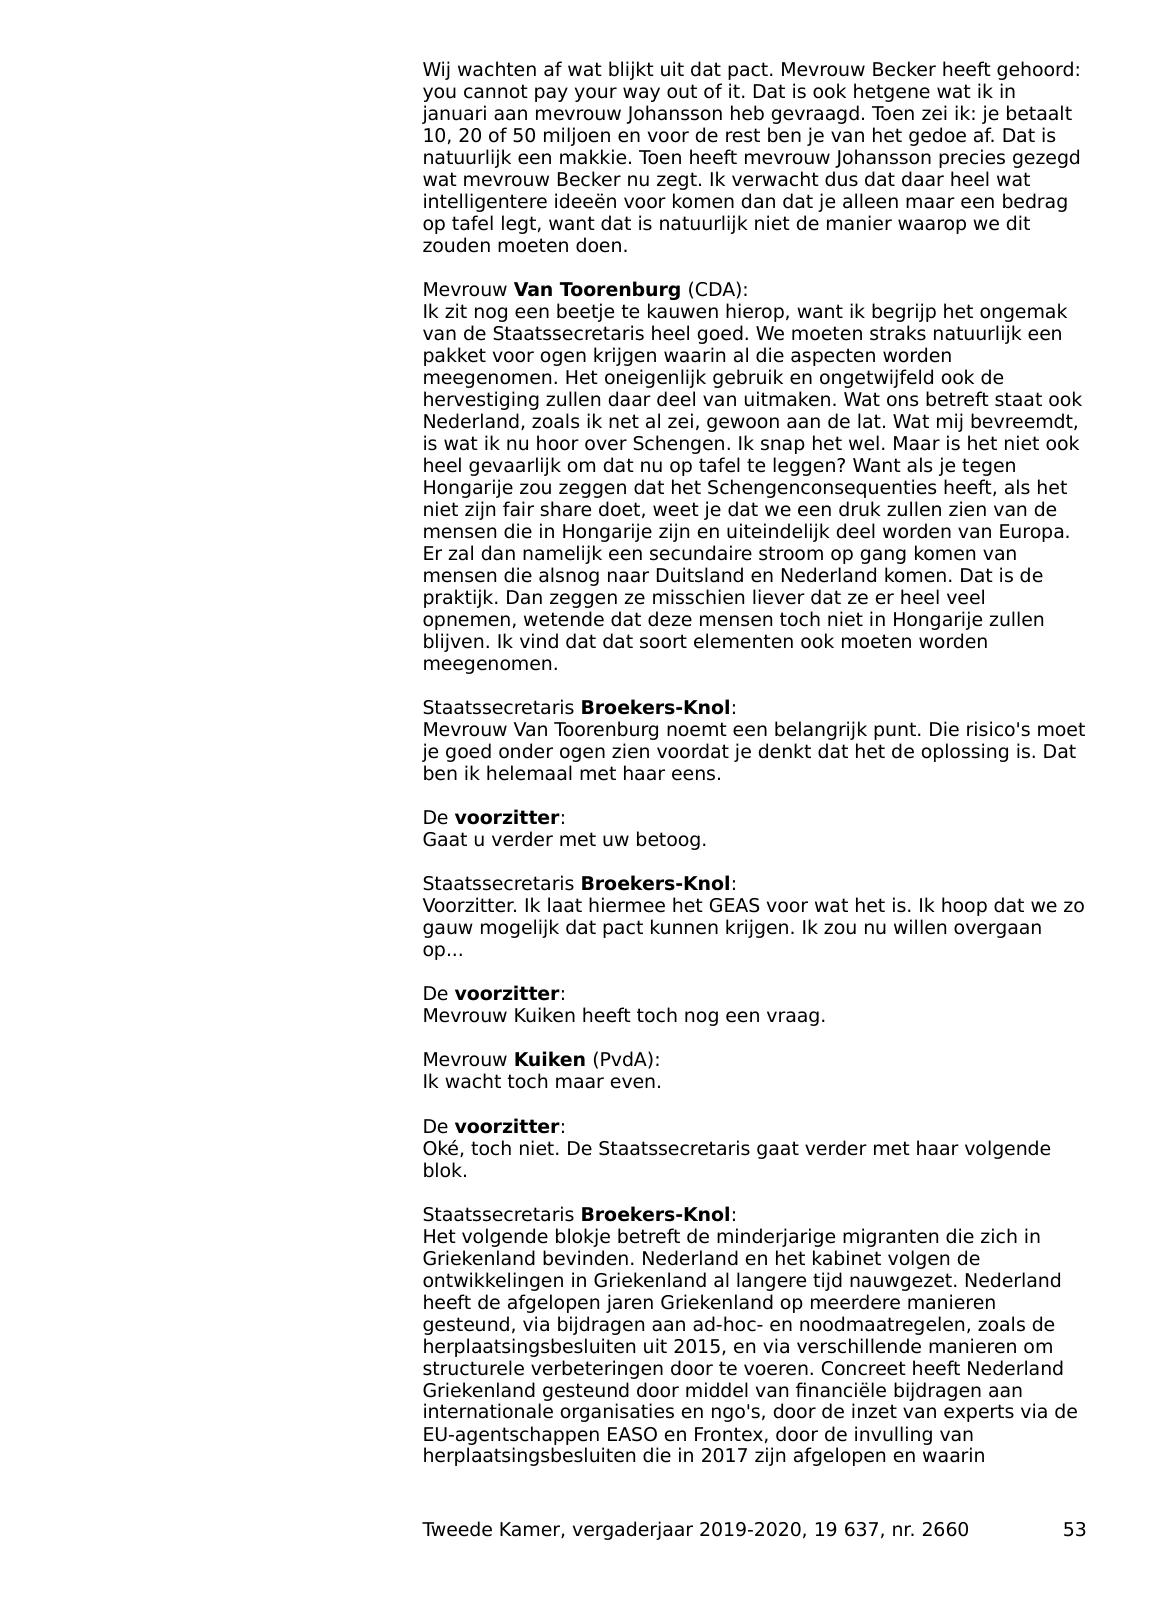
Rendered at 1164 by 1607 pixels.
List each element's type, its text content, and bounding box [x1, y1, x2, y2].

text De voorzitter: [422, 983, 1087, 1005]
text Gaat u verder met uw betoog. [422, 829, 1087, 851]
text Staatssecretaris Broekers-Knol: [422, 873, 1087, 895]
text Het volgende blokje betreft de minderjarige migranten die zich in Griekenland bevinden. Nederland en het kabinet volgen de ontwikkelingen in Griekenland al langere tijd nauwgezet. Nederland heeft de afgelopen jaren Griekenland op meerdere manieren gesteund, via bijdragen aan ad-hoc- en noodmaatregelen, zoals de herplaatsingsbesluiten uit 2015, en via verschillende manieren om structurele verbeteringen door te voeren. Concreet heeft Nederland Griekenland gesteund door middel van financiële bijdragen aan internationale organisaties en ngo's, door de inzet van experts via de EU-agentschappen EASO en Frontex, door de invulling van herplaatsingsbesluiten die in 2017 zijn afgelopen en waarin [422, 1226, 1087, 1467]
text Voorzitter. Ik laat hiermee het GEAS voor wat het is. Ik hoop dat we zo gauw mogelijk dat pact kunnen krijgen. Ik zou nu willen overgaan op... [422, 895, 1087, 961]
text Oké, toch niet. De Staatssecretaris gaat verder met haar volgende blok. [422, 1137, 1087, 1181]
text Staatssecretaris Broekers-Knol: [422, 1204, 1087, 1226]
text Staatssecretaris Broekers-Knol: [422, 697, 1087, 719]
text Mevrouw Kuiken heeft toch nog een vraag. [422, 1005, 1087, 1027]
text De voorzitter: [422, 807, 1087, 829]
text Mevrouw Van Toorenburg noemt een belangrijk punt. Die risico's moet je goed onder ogen zien voordat je denkt dat het de oplossing is. Dat ben ik helemaal met haar eens. [422, 719, 1087, 785]
text Mevrouw Kuiken (PvdA): [422, 1049, 1087, 1071]
text Wij wachten af wat blijkt uit dat pact. Mevrouw Becker heeft gehoord: you cannot pay your way out of it. Dat is ook hetgene wat ik in januari aan mevrouw Johansson heb gevraagd. Toen zei ik: je betaalt 10, 20 of 50 miljoen en voor de rest ben je van het gedoe af. Dat is natuurlijk een makkie. Toen heeft mevrouw Johansson precies gezegd wat mevrouw Becker nu zegt. Ik verwacht dus dat daar heel wat intelligentere ideeën voor komen dan dat je alleen maar een bedrag op tafel legt, want dat is natuurlijk niet de manier waarop we dit zouden moeten doen. [422, 59, 1087, 257]
text De voorzitter: [422, 1116, 1087, 1137]
text Mevrouw Van Toorenburg (CDA): [422, 279, 1087, 301]
text Ik wacht toch maar even. [422, 1071, 1087, 1093]
text Ik zit nog een beetje te kauwen hierop, want ik begrijp het ongemak van de Staatssecretaris heel goed. We moeten straks natuurlijk een pakket voor ogen krijgen waarin al die aspecten worden meegenomen. Het oneigenlijk gebruik en ongetwijfeld ook de hervestiging zullen daar deel van uitmaken. Wat ons betreft staat ook Nederland, zoals ik net al zei, gewoon aan de lat. Wat mij bevreemdt, is wat ik nu hoor over Schengen. Ik snap het wel. Maar is het niet ook heel gevaarlijk om dat nu op tafel te leggen? Want als je tegen Hongarije zou zeggen dat het Schengenconsequenties heeft, als het niet zijn fair share doet, weet je dat we een druk zullen zien van de mensen die in Hongarije zijn en uiteindelijk deel worden van Europa. Er zal dan namelijk een secundaire stroom op gang komen van mensen die alsnog naar Duitsland en Nederland komen. Dat is de praktijk. Dan zeggen ze misschien liever dat ze er heel veel opnemen, wetende dat deze mensen toch niet in Hongarije zullen blijven. Ik vind dat dat soort elementen ook moeten worden meegenomen. [422, 301, 1087, 675]
